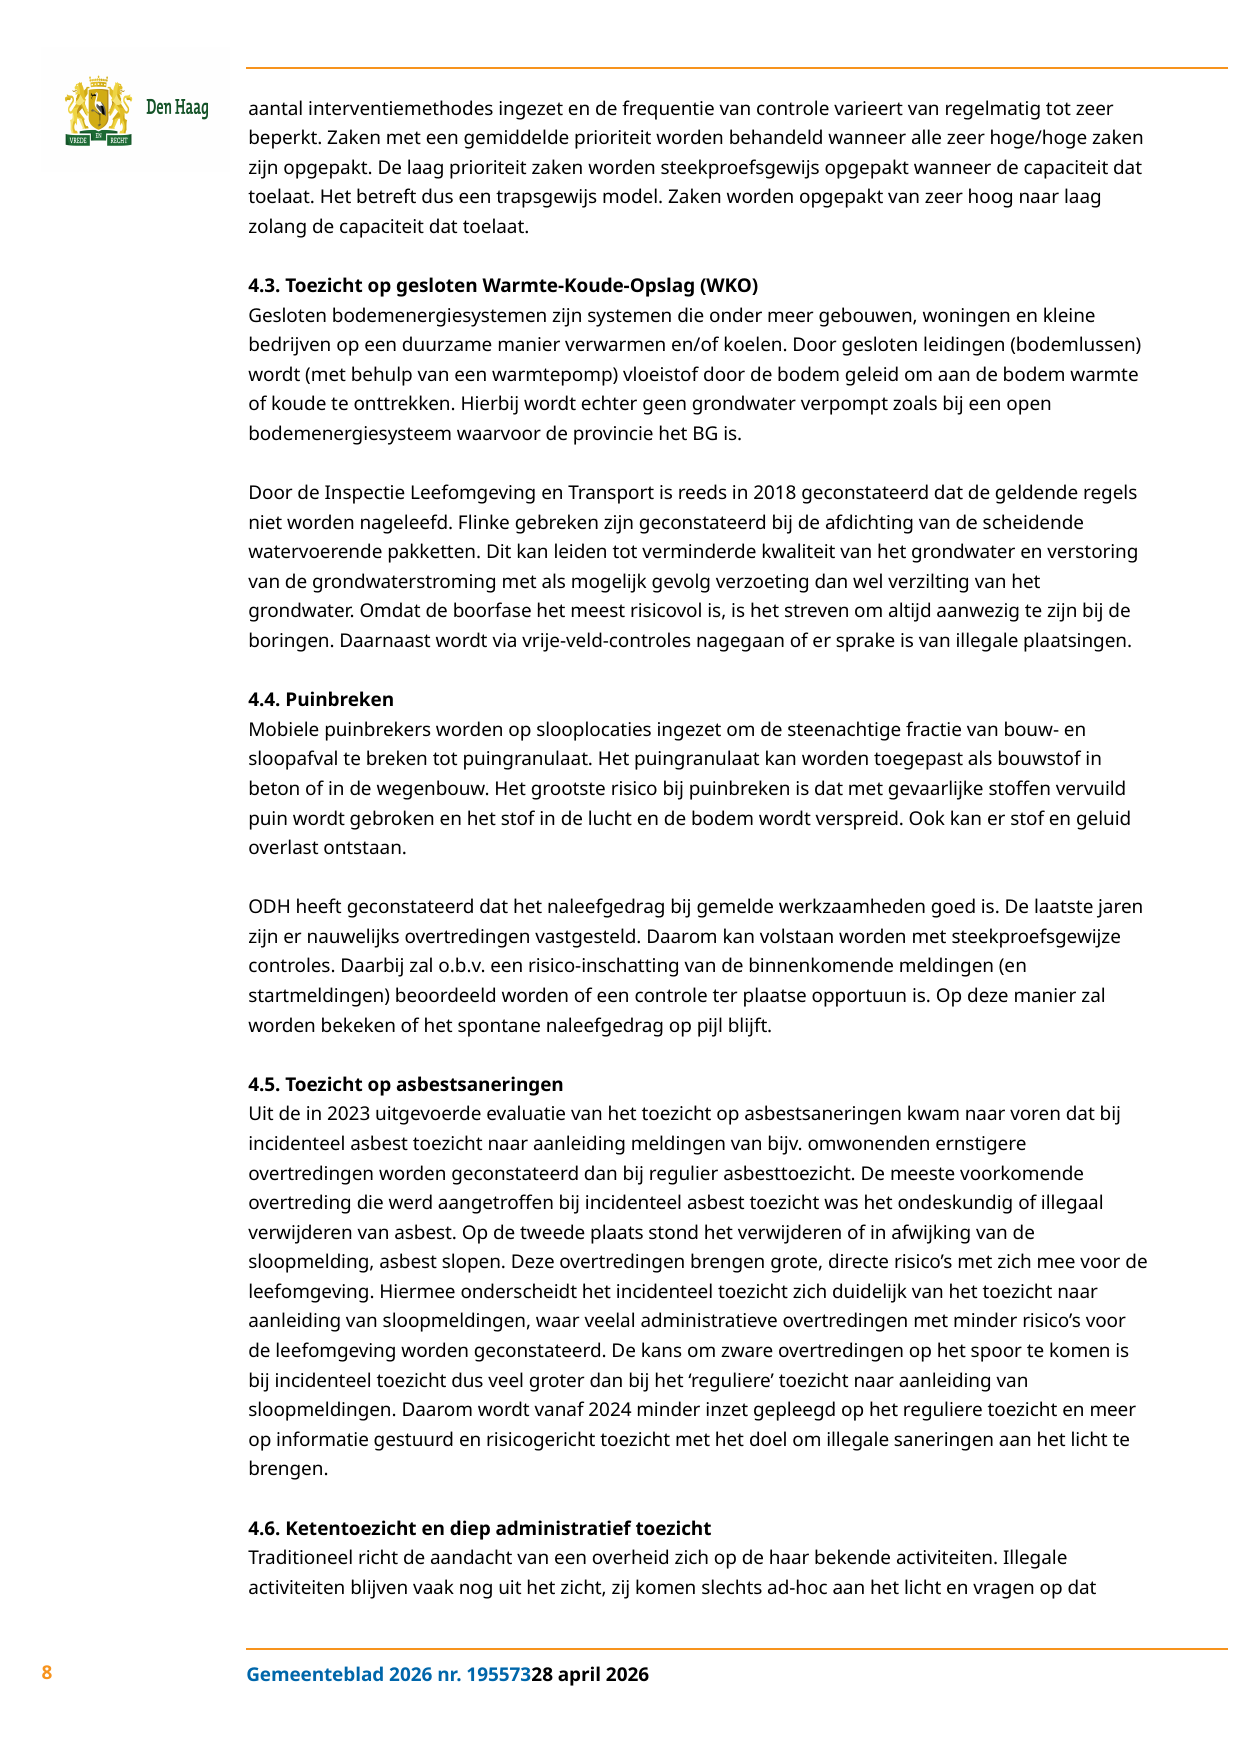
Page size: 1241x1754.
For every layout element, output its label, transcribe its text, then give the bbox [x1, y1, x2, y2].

picture [41, 47, 231, 172]
text 4.3. Toezicht op gesloten Warmte-Koude-Opslag (WKO) [248, 272, 1152, 298]
text Mobiele puinbrekers worden op slooplocaties ingezet om de steenachtige fractie van bouw- en sloopafval te breken tot puingranulaat. Het puingranulaat kan worden toegepast als bouwstof in beton of in de wegenbouw. Het grootste risico bij puinbreken is dat met gevaarlijke stoffen vervuild puin wordt gebroken en het stof in de lucht en de bodem wordt verspreid. Ook kan er stof en geluid overlast ontstaan. [248, 716, 1152, 860]
text aantal interventiemethodes ingezet en de frequentie van controle varieert van regelmatig tot zeer beperkt. Zaken met een gemiddelde prioriteit worden behandeld wanneer alle zeer hoge/hoge zaken zijn opgepakt. De laag prioriteit zaken worden steekproefsgewijs opgepakt wanneer de capaciteit dat toelaat. Het betreft dus een trapsgewijs model. Zaken worden opgepakt van zeer hoog naar laag zolang de capaciteit dat toelaat. [248, 95, 1152, 239]
text 4.4. Puinbreken [248, 686, 1152, 712]
text Gesloten bodemenergiesystemen zijn systemen die onder meer gebouwen, woningen en kleine bedrijven op een duurzame manier verwarmen en/of koelen. Door gesloten leidingen (bodemlussen) wordt (met behulp van een warmtepomp) vloeistof door de bodem geleid om aan de bodem warmte of koude te onttrekken. Hierbij wordt echter geen grondwater verpompt zoals bij een open bodemenergiesysteem waarvoor de provincie het BG is. [248, 302, 1152, 446]
text Door de Inspectie Leefomgeving en Transport is reeds in 2018 geconstateerd dat de geldende regels niet worden nageleefd. Flinke gebreken zijn geconstateerd bij de afdichting van de scheidende watervoerende pakketten. Dit kan leiden tot verminderde kwaliteit van het grondwater en verstoring van de grondwaterstroming met als mogelijk gevolg verzoeting dan wel verzilting van het grondwater. Omdat de boorfase het meest risicovol is, is het streven om altijd aanwezig te zijn bij de boringen. Daarnaast wordt via vrije-veld-controles nagegaan of er sprake is van illegale plaatsingen. [248, 479, 1152, 653]
text 4.5. Toezicht op asbestsaneringen [248, 1071, 1152, 1097]
text Traditioneel richt de aandacht van een overheid zich op de haar bekende activiteiten. Illegale activiteiten blijven vaak nog uit het zicht, zij komen slechts ad-hoc aan het licht en vragen op dat [248, 1544, 1152, 1600]
text Uit de in 2023 uitgevoerde evaluatie van het toezicht op asbestsaneringen kwam naar voren dat bij incidenteel asbest toezicht naar aanleiding meldingen van bijv. omwonenden ernstigere overtredingen worden geconstateerd dan bij regulier asbesttoezicht. De meeste voorkomende overtreding die werd aangetroffen bij incidenteel asbest toezicht was het ondeskundig of illegaal verwijderen van asbest. Op de tweede plaats stond het verwijderen of in afwijking van de sloopmelding, asbest slopen. Deze overtredingen brengen grote, directe risico’s met zich mee voor de leefomgeving. Hiermee onderscheidt het incidenteel toezicht zich duidelijk van het toezicht naar aanleiding van sloopmeldingen, waar veelal administratieve overtredingen met minder risico’s voor de leefomgeving worden geconstateerd. De kans om zware overtredingen op het spoor te komen is bij incidenteel toezicht dus veel groter dan bij het ‘reguliere’ toezicht naar aanleiding van sloopmeldingen. Daarom wordt vanaf 2024 minder inzet gepleegd op het reguliere toezicht en meer op informatie gestuurd en risicogericht toezicht met het doel om illegale saneringen aan het licht te brengen. [248, 1101, 1152, 1481]
text 4.6. Ketentoezicht en diep administratief toezicht [248, 1515, 1152, 1541]
text ODH heeft geconstateerd dat het naleefgedrag bij gemelde werkzaamheden goed is. De laatste jaren zijn er nauwelijks overtredingen vastgesteld. Daarom kan volstaan worden met steekproefsgewijze controles. Daarbij zal o.b.v. een risico-inschatting van de binnenkomende meldingen (en startmeldingen) beoordeeld worden of een controle ter plaatse opportuun is. Op deze manier zal worden bekeken of het spontane naleefgedrag op pijl blijft. [248, 893, 1152, 1038]
